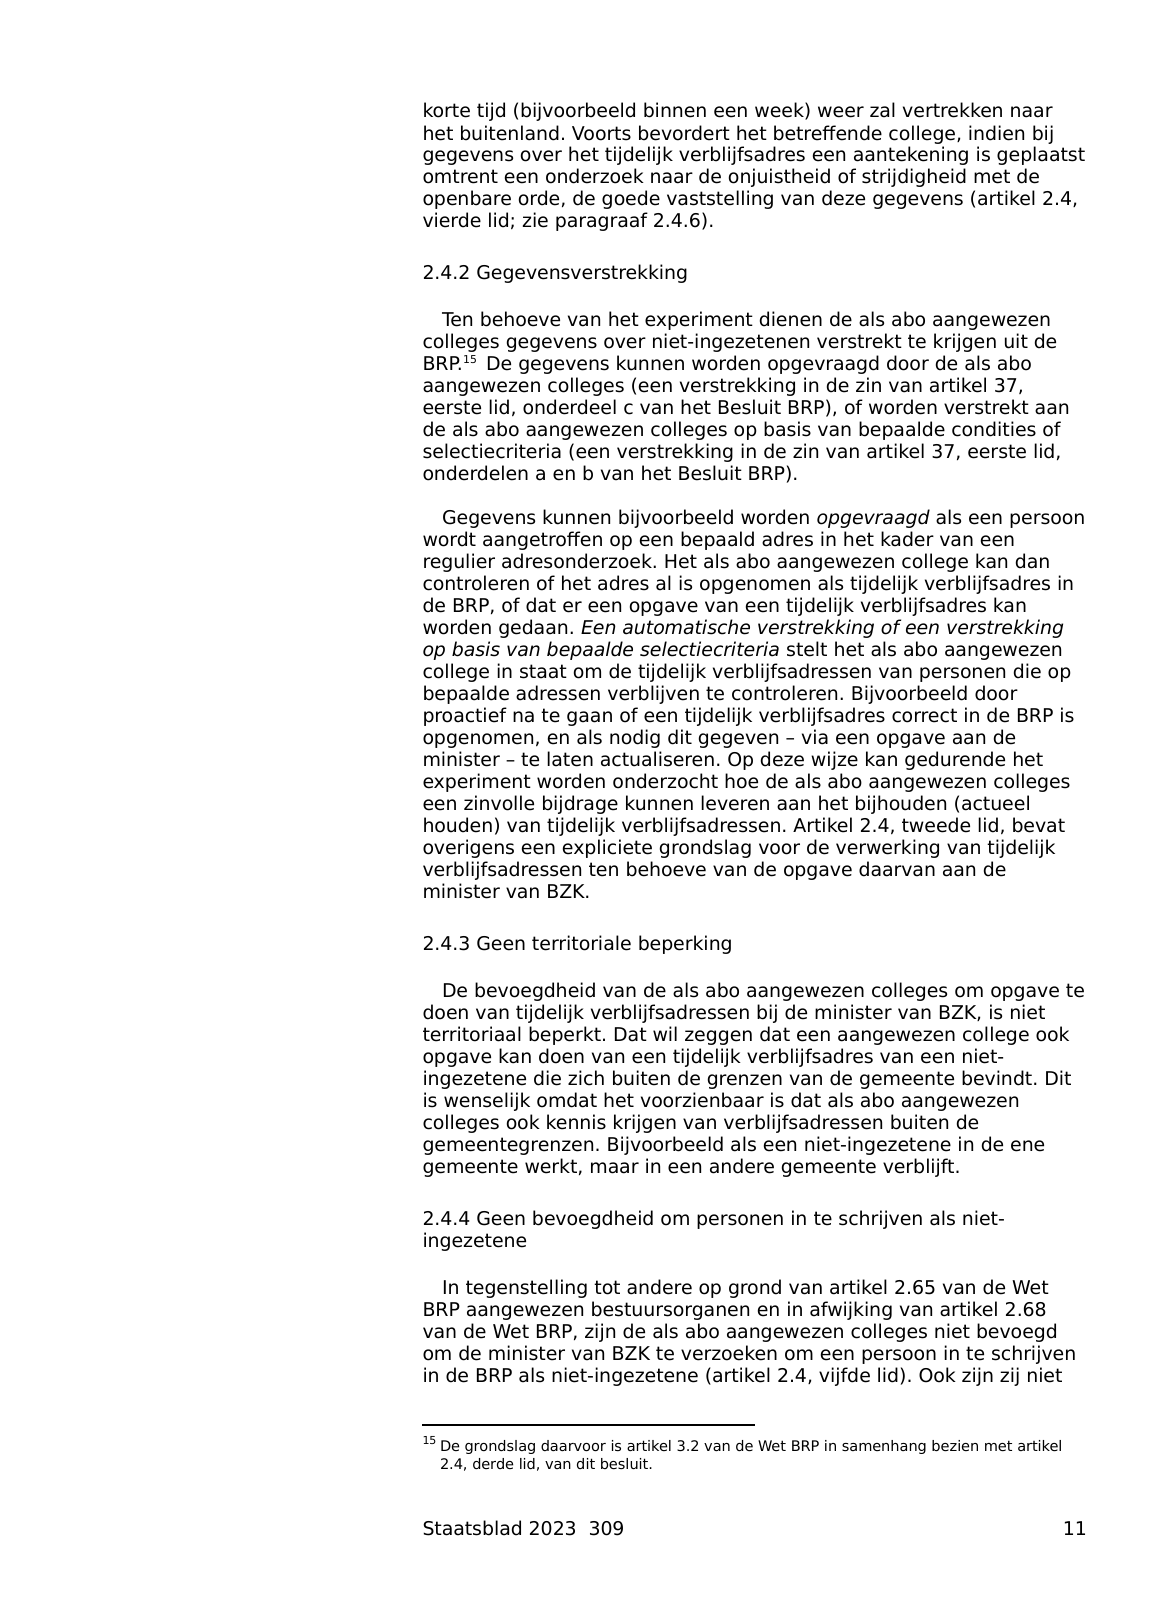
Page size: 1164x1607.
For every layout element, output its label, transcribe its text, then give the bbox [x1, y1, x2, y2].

text korte tijd (bijvoorbeeld binnen een week) weer zal vertrekken naar het buitenland. Voorts bevordert het betreffende college, indien bij gegevens over het tijdelijk verblijfsadres een aantekening is geplaatst omtrent een onderzoek naar de onjuistheid of strijdigheid met de openbare orde, de goede vaststelling van deze gegevens (artikel 2.4, vierde lid; zie paragraaf 2.4.6). [422, 100, 1087, 232]
subtitle 2.4.4 Geen bevoegdheid om personen in te schrijven als niet-ingezetene [422, 1208, 1087, 1252]
text In tegenstelling tot andere op grond van artikel 2.65 van de Wet BRP aangewezen bestuursorganen en in afwijking van artikel 2.68 van de Wet BRP, zijn de als abo aangewezen colleges niet bevoegd om de minister van BZK te verzoeken om een persoon in te schrijven in de BRP als niet-ingezetene (artikel 2.4, vijfde lid). Ook zijn zij niet [422, 1277, 1087, 1387]
text De bevoegdheid van de als abo aangewezen colleges om opgave te doen van tijdelijk verblijfsadressen bij de minister van BZK, is niet territoriaal beperkt. Dat wil zeggen dat een aangewezen college ook opgave kan doen van een tijdelijk verblijfsadres van een niet-ingezetene die zich buiten de grenzen van de gemeente bevindt. Dit is wenselijk omdat het voorzienbaar is dat als abo aangewezen colleges ook kennis krijgen van verblijfsadressen buiten de gemeentegrenzen. Bijvoorbeeld als een niet-ingezetene in de ene gemeente werkt, maar in een andere gemeente verblijft. [422, 980, 1087, 1178]
subtitle 2.4.3 Geen territoriale beperking [422, 933, 1087, 955]
text De grondslag daarvoor is artikel 3.2 van de Wet BRP in samenhang bezien met artikel 2.4, derde lid, van dit besluit. [422, 1434, 1087, 1473]
text Gegevens kunnen bijvoorbeeld worden opgevraagd als een persoon wordt aangetroffen op een bepaald adres in het kader van een regulier adresonderzoek. Het als abo aangewezen college kan dan controleren of het adres al is opgenomen als tijdelijk verblijfsadres in de BRP, of dat er een opgave van een tijdelijk verblijfsadres kan worden gedaan. Een automatische verstrekking of een verstrekking op basis van bepaalde selectiecriteria stelt het als abo aangewezen college in staat om de tijdelijk verblijfsadressen van personen die op bepaalde adressen verblijven te controleren. Bijvoorbeeld door proactief na te gaan of een tijdelijk verblijfsadres correct in de BRP is opgenomen, en als nodig dit gegeven – via een opgave aan de minister – te laten actualiseren. Op deze wijze kan gedurende het experiment worden onderzocht hoe de als abo aangewezen colleges een zinvolle bijdrage kunnen leveren aan het bijhouden (actueel houden) van tijdelijk verblijfsadressen. Artikel 2.4, tweede lid, bevat overigens een expliciete grondslag voor de verwerking van tijdelijk verblijfsadressen ten behoeve van de opgave daarvan aan de minister van BZK. [422, 507, 1087, 903]
text Ten behoeve van het experiment dienen de als abo aangewezen colleges gegevens over niet-ingezetenen verstrekt te krijgen uit de BRP. De gegevens kunnen worden opgevraagd door de als abo aangewezen colleges (een verstrekking in de zin van artikel 37, eerste lid, onderdeel c van het Besluit BRP), of worden verstrekt aan de als abo aangewezen colleges op basis van bepaalde condities of selectiecriteria (een verstrekking in de zin van artikel 37, eerste lid, onderdelen a en b van het Besluit BRP). [422, 309, 1087, 485]
subtitle 2.4.2 Gegevensverstrekking [422, 262, 1087, 284]
